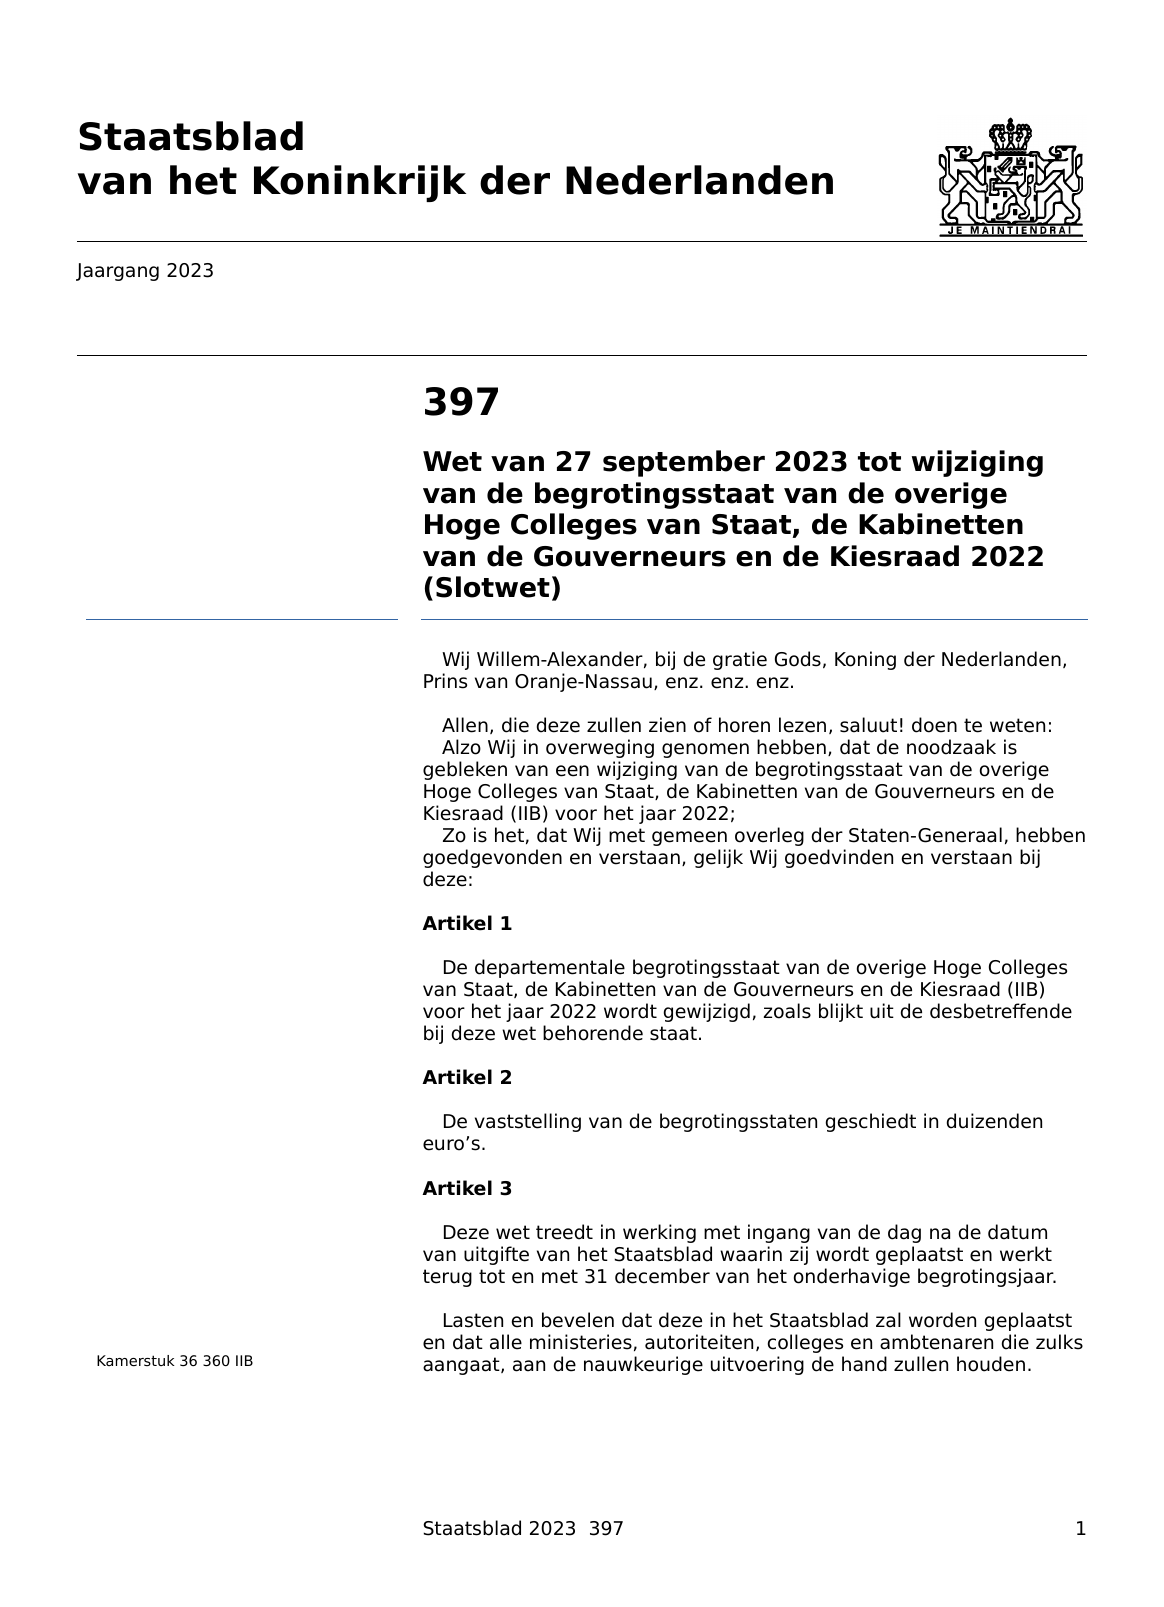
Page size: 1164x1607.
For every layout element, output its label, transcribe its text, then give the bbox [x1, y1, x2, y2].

subtitle Artikel 2 [422, 1067, 1087, 1089]
table_header [886, 100, 1087, 241]
picture [936, 115, 1087, 240]
text Wij Willem-Alexander, bij de gratie Gods, Koning der Nederlanden, Prins van Oranje-Nassau, enz. enz. enz. [422, 649, 1087, 693]
text Kamerstuk 36 360 IIB [77, 1353, 396, 1370]
text Wet van 27 september 2023 tot wijziging van de begrotingsstaat van de overige Hoge Colleges van Staat, de Kabinetten van de Gouverneurs en de Kiesraad 2022 (Slotwet) [422, 447, 1087, 604]
text De vaststelling van de begrotingsstaten geschiedt in duizenden euro’s. [422, 1111, 1087, 1155]
text Allen, die deze zullen zien of horen lezen, saluut! doen te weten: [422, 715, 1087, 737]
text Lasten en bevelen dat deze in het Staatsblad zal worden geplaatst en dat alle ministeries, autoriteiten, colleges en ambtenaren die zulks aangaat, aan de nauwkeurige uitvoering de hand zullen houden. [422, 1310, 1087, 1376]
subtitle 397 [422, 381, 1087, 424]
table_header Staatsblad van het Koninkrijk der Nederlanden [77, 100, 886, 241]
subtitle Artikel 3 [422, 1177, 1087, 1199]
text De departementale begrotingsstaat van de overige Hoge Colleges van Staat, de Kabinetten van de Gouverneurs en de Kiesraad (IIB) voor het jaar 2022 wordt gewijzigd, zoals blijkt uit de desbetreffende bij deze wet behorende staat. [422, 957, 1087, 1045]
text Deze wet treedt in werking met ingang van de dag na de datum van uitgifte van het Staatsblad waarin zij wordt geplaatst en werkt terug tot en met 31 december van het onderhavige begrotingsjaar. [422, 1222, 1087, 1288]
text Zo is het, dat Wij met gemeen overleg der Staten-Generaal, hebben goedgevonden en verstaan, gelijk Wij goedvinden en verstaan bij deze: [422, 825, 1087, 891]
text Alzo Wij in overweging genomen hebben, dat de noodzaak is gebleken van een wijziging van de begrotingsstaat van de overige Hoge Colleges van Staat, de Kabinetten van de Gouverneurs en de Kiesraad (IIB) voor het jaar 2022; [422, 737, 1087, 825]
table_cell Jaargang 2023 [77, 242, 1087, 355]
subtitle Artikel 1 [422, 913, 1087, 935]
